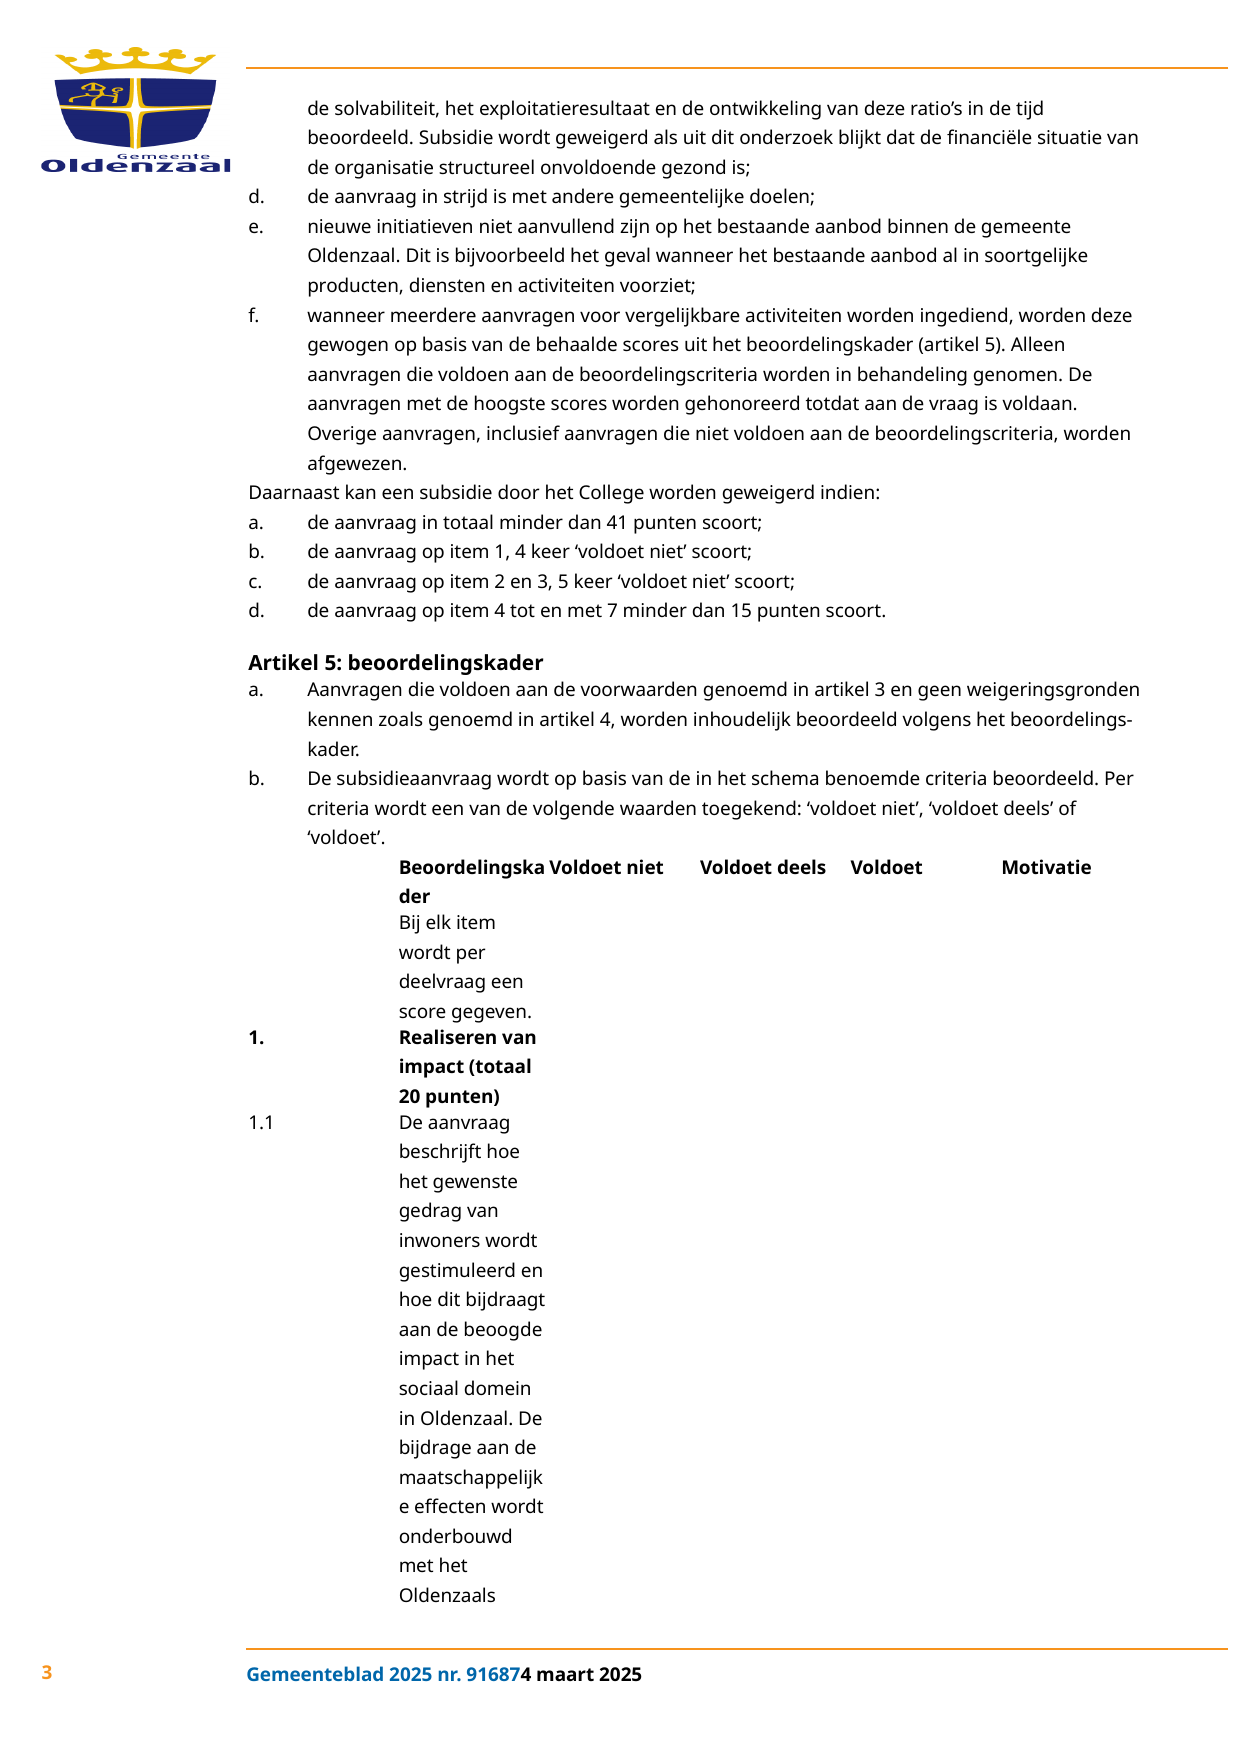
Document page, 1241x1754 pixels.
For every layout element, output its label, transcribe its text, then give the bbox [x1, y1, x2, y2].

table_cell [850, 1109, 1001, 1608]
list de aanvraag op item 4 tot en met 7 minder dan 15 punten scoort. [248, 598, 1152, 623]
text Artikel 5: beoordelingskader [248, 648, 1152, 677]
table_cell [549, 1024, 700, 1109]
table_header Voldoet niet [549, 854, 700, 1024]
list nieuwe initiatieven niet aanvullend zijn op het bestaande aanbod binnen de gemeente Oldenzaal. Dit is bijvoorbeeld het geval wanneer het bestaande aanbod al in soortgelijke producten, diensten en activiteiten voorziet; [248, 213, 1152, 298]
table_cell [248, 910, 398, 1024]
table_cell [549, 1109, 700, 1608]
text Daarnaast kan een subsidie door het College worden geweigerd indien: [248, 479, 1152, 505]
table_cell [850, 1024, 1001, 1109]
table_cell [1001, 1024, 1152, 1109]
list de aanvraag op item 2 en 3, 5 keer ‘voldoet niet’ scoort; [248, 568, 1152, 594]
list Aanvragen die voldoen aan de voorwaarden genoemd in artikel 3 en geen weigeringsgronden kennen zoals genoemd in artikel 4, worden inhoudelijk beoordeeld volgens het beoordelings-kader. [248, 677, 1152, 761]
table_header Voldoet [850, 854, 1001, 1024]
table_cell 1. [248, 1024, 398, 1109]
list de aanvraag in totaal minder dan 41 punten scoort; [248, 509, 1152, 535]
table_cell Bij elk item wordt per deelvraag een score gegeven. [399, 910, 549, 1024]
list De subsidieaanvraag wordt op basis van de in het schema benoemde criteria beoordeeld. Per criteria wordt een van de volgende waarden toegekend: ‘voldoet niet’, ‘voldoet deels’ of ‘voldoet’. [248, 765, 1152, 850]
list de aanvraag in strijd is met andere gemeentelijke doelen; [248, 183, 1152, 209]
table_cell De aanvraag beschrijft hoe het gewenste gedrag van inwoners wordt gestimuleerd en hoe dit bijdraagt aan de beoogde impact in het sociaal domein in Oldenzaal. De bijdrage aan de maatschappelijke effecten wordt onderbouwd met het Oldenzaals [399, 1109, 549, 1608]
table_header Voldoet deels [700, 854, 850, 1024]
list de solvabiliteit, het exploitatieresultaat en de ontwikkeling van deze ratio’s in de tijd beoordeeld. Subsidie wordt geweigerd als uit dit onderzoek blijkt dat de financiële situatie van de organisatie structureel onvoldoende gezond is; [248, 95, 1152, 180]
table_header Beoordelingskader [399, 854, 549, 909]
table_cell [700, 1109, 850, 1608]
table_cell 1.1 [248, 1109, 398, 1608]
table_cell [1001, 1109, 1152, 1608]
table_cell Realiseren van impact (totaal 20 punten) [399, 1024, 549, 1109]
table_header Motivatie [1001, 854, 1152, 1024]
picture [41, 47, 231, 172]
table_cell [700, 1024, 850, 1109]
list de aanvraag op item 1, 4 keer ‘voldoet niet’ scoort; [248, 538, 1152, 564]
table_header [248, 854, 398, 909]
list wanneer meerdere aanvragen voor vergelijkbare activiteiten worden ingediend, worden deze gewogen op basis van de behaalde scores uit het beoordelingskader (artikel 5). Alleen aanvragen die voldoen aan de beoordelingscriteria worden in behandeling genomen. De aanvragen met de hoogste scores worden gehonoreerd totdat aan de vraag is voldaan. Overige aanvragen, inclusief aanvragen die niet voldoen aan de beoordelingscriteria, worden afgewezen. [248, 302, 1152, 476]
